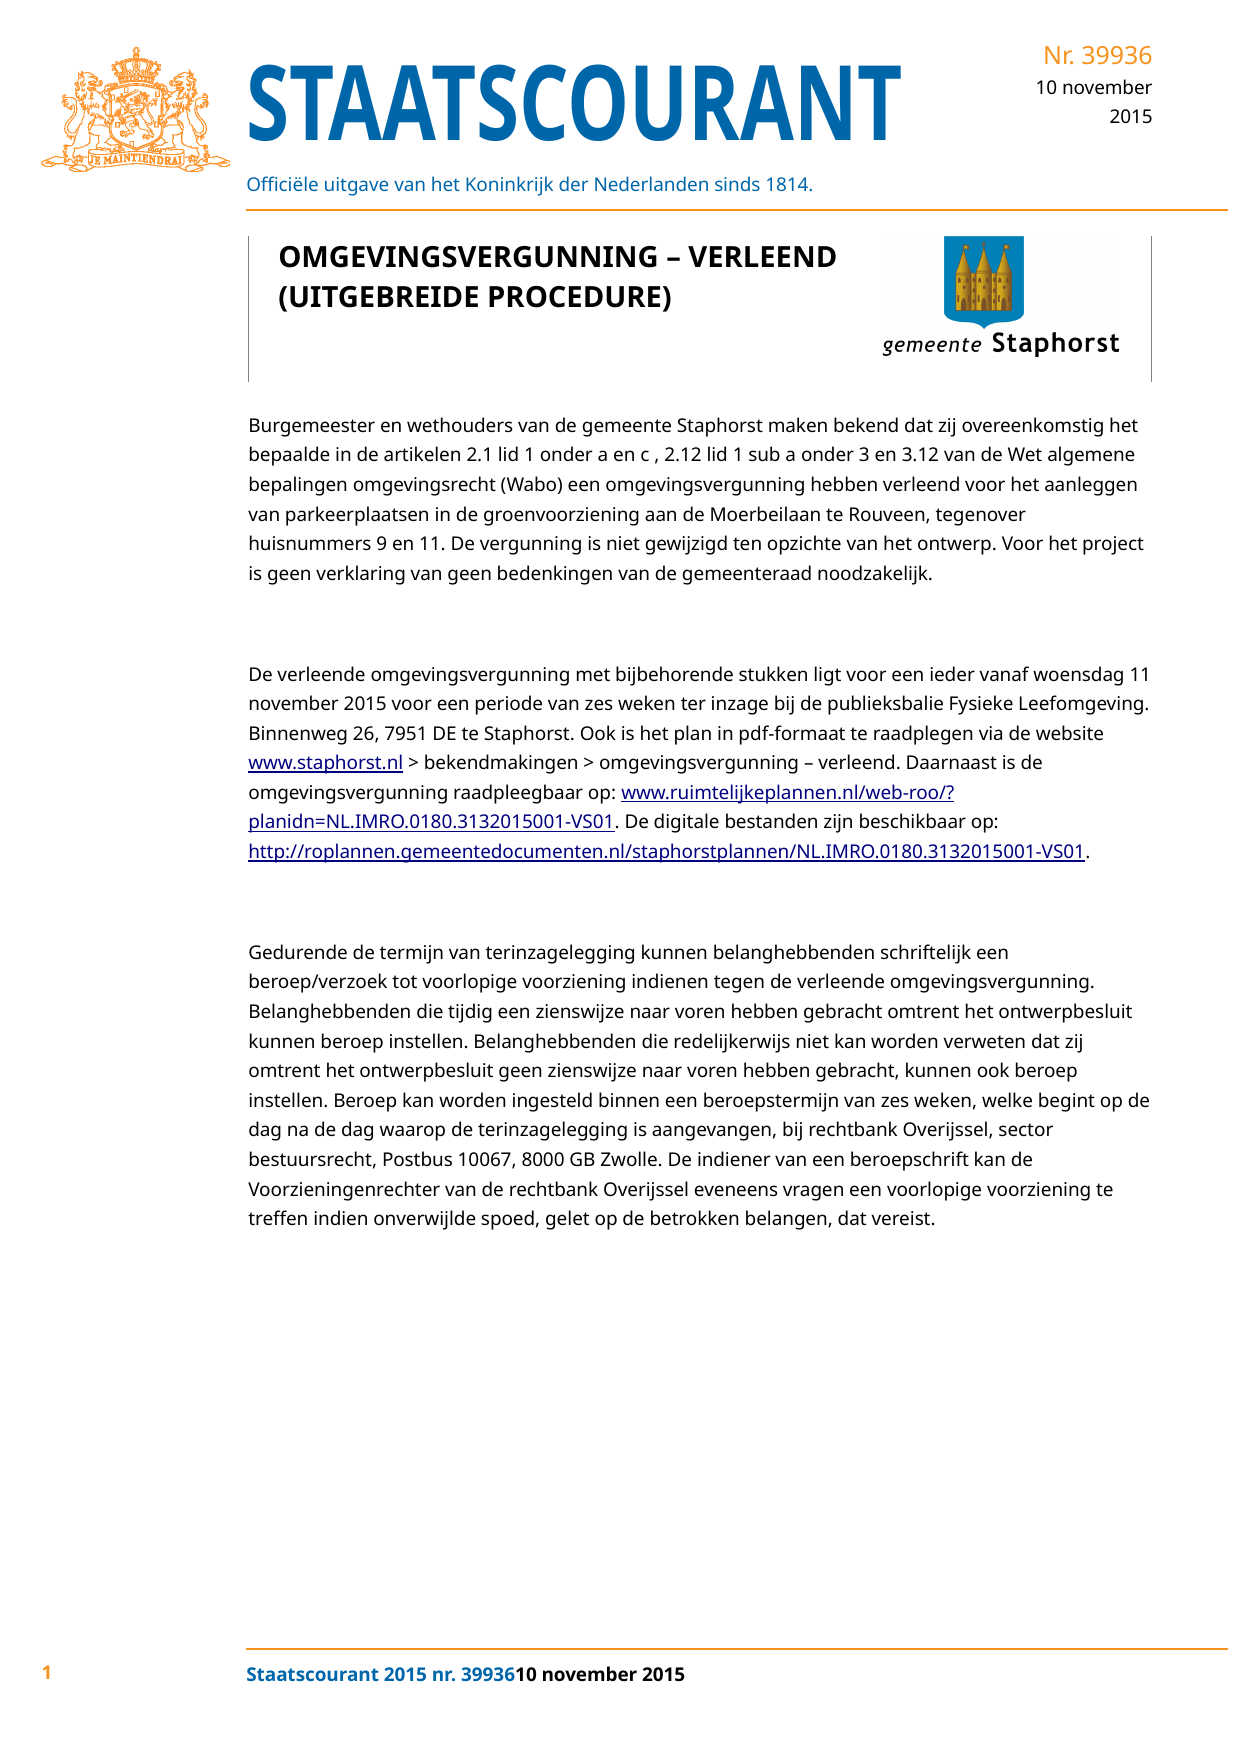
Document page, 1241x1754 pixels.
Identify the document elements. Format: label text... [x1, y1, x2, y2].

table_header OMGEVINGSVERGUNNING – VERLEEND (UITGEBREIDE PROCEDURE) [249, 236, 850, 382]
picture [41, 47, 231, 172]
picture [882, 236, 1119, 357]
text Gedurende de termijn van terinzagelegging kunnen belanghebbenden schriftelijk een beroep/verzoek tot voorlopige voorziening indienen tegen de verleende omgevingsvergunning. Belanghebbenden die tijdig een zienswijze naar voren hebben gebracht omtrent het ontwerpbesluit kunnen beroep instellen. Belanghebbenden die redelijkerwijs niet kan worden verweten dat zij omtrent het ontwerpbesluit geen zienswijze naar voren hebben gebracht, kunnen ook beroep instellen. Beroep kan worden ingesteld binnen een beroepstermijn van zes weken, welke begint op de dag na de dag waarop de terinzagelegging is aangevangen, bij rechtbank Overijssel, sector bestuursrecht, Postbus 10067, 8000 GB Zwolle. De indiener van een beroepschrift kan de Voorzieningenrechter van de rechtbank Overijssel eveneens vragen een voorlopige voorziening te treffen indien onverwijlde spoed, gelet op de betrokken belangen, dat vereist. [248, 939, 1152, 1231]
text Burgemeester en wethouders van de gemeente Staphorst maken bekend dat zij overeenkomstig het bepaalde in de artikelen 2.1 lid 1 onder a en c , 2.12 lid 1 sub a onder 3 en 3.12 van de Wet algemene bepalingen omgevingsrecht (Wabo) een omgevingsvergunning hebben verleend voor het aanleggen van parkeerplaatsen in de groenvoorziening aan de Moerbeilaan te Rouveen, tegenover huisnummers 9 en 11. De vergunning is niet gewijzigd ten opzichte van het ontwerp. Voor het project is geen verklaring van geen bedenkingen van de gemeenteraad noodzakelijk. [248, 412, 1152, 586]
picture [956, 251, 1011, 310]
text De verleende omgevingsvergunning met bijbehorende stukken ligt voor een ieder vanaf woensdag 11 november 2015 voor een periode van zes weken ter inzage bij de publieksbalie Fysieke Leefomgeving. Binnenweg 26, 7951 DE te Staphorst. Ook is het plan in pdf-formaat te raadplegen via de website www.staphorst.nl > bekendmakingen > omgevingsvergunning – verleend. Daarnaast is de omgevingsvergunning raadpleegbaar op: www.ruimtelijkeplannen.nl/web-roo/?planidn=NL.IMRO.0180.3132015001-VS01. De digitale bestanden zijn beschikbaar op: http://roplannen.gemeentedocumenten.nl/staphorstplannen/NL.IMRO.0180.3132015001-VS01. [248, 661, 1152, 864]
table_header [850, 236, 1151, 382]
